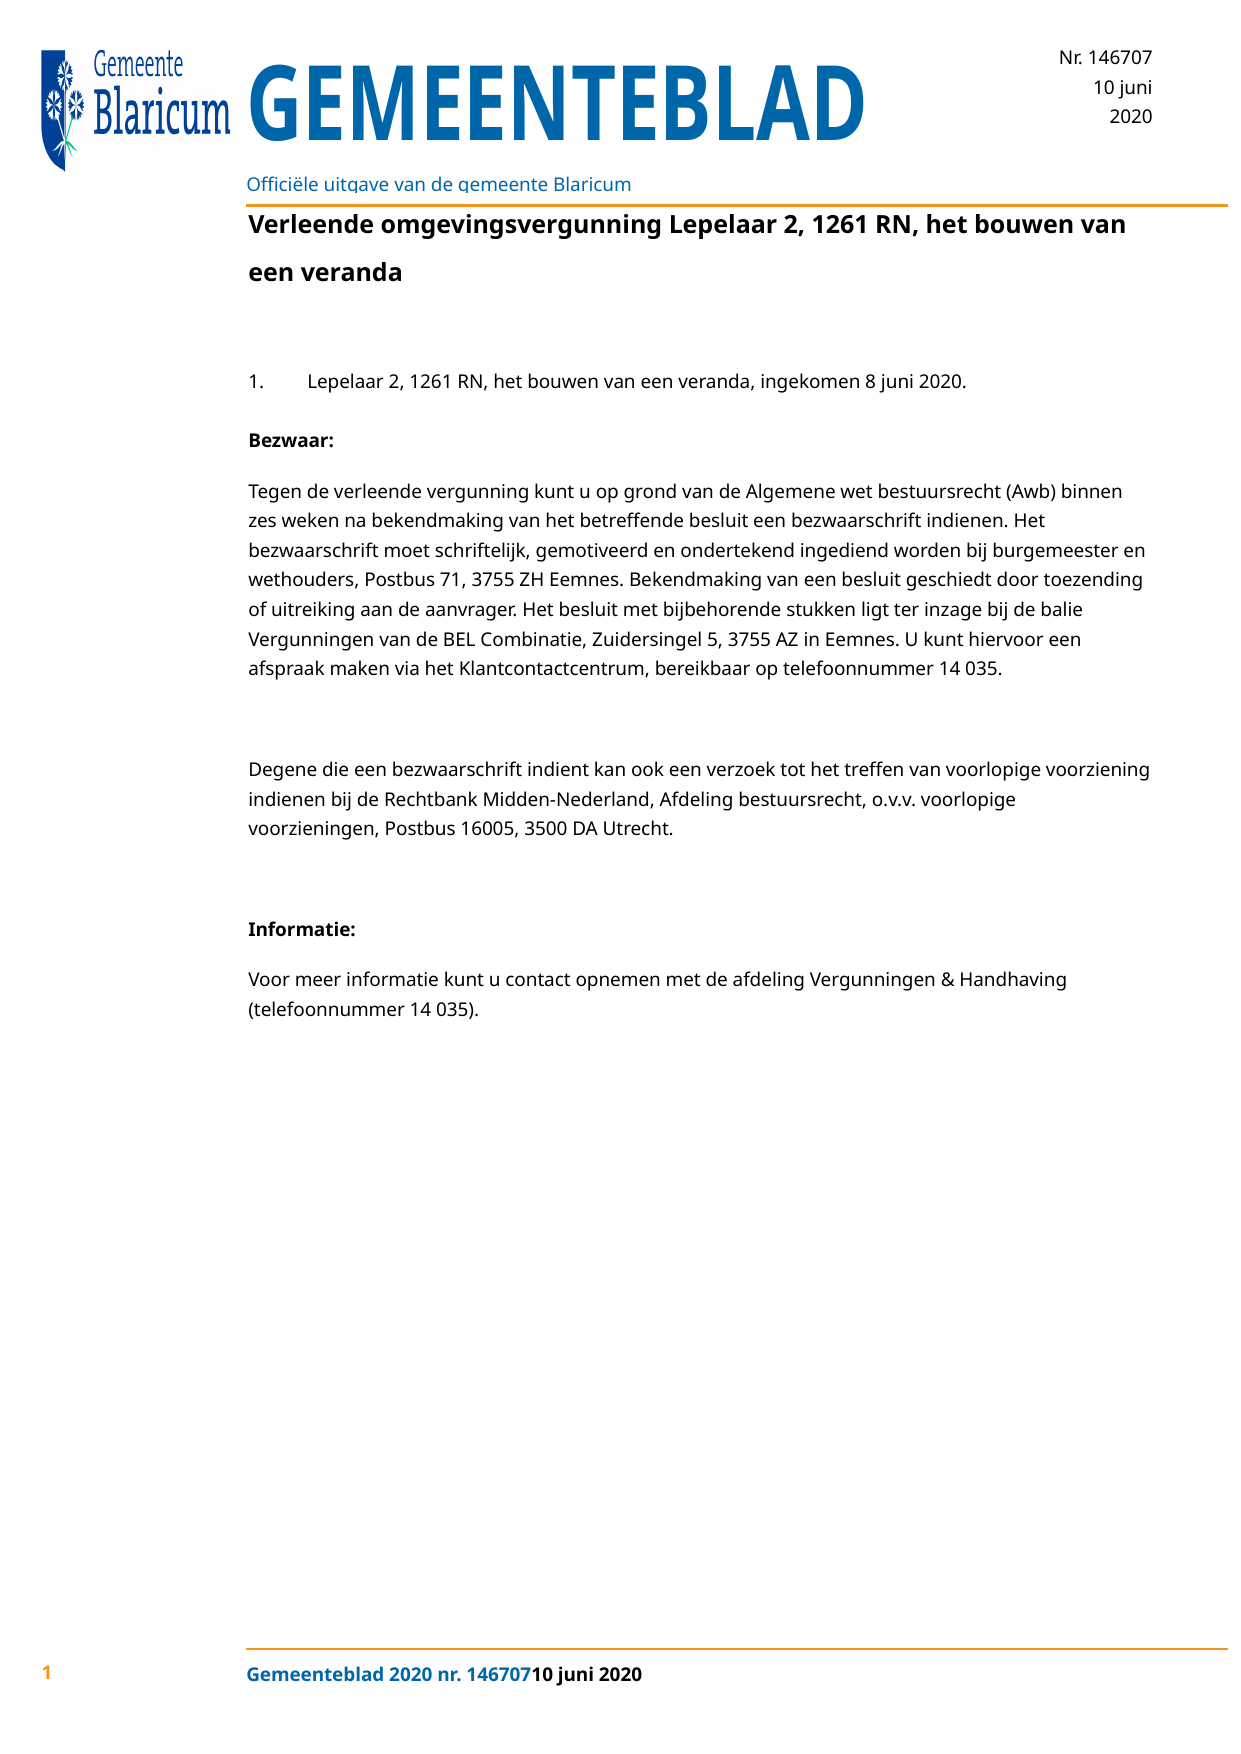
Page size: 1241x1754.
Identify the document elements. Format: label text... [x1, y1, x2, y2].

text Informatie: [248, 916, 1152, 942]
text Bezwaar: [248, 427, 1152, 453]
text Voor meer informatie kunt u contact opnemen met de afdeling Vergunningen & Handhaving (telefoonnummer 14 035). [248, 967, 1152, 1022]
picture [41, 47, 231, 172]
text Verleende omgevingsvergunning Lepelaar 2, 1261 RN, het bouwen van een veranda [248, 207, 1152, 288]
list Lepelaar 2, 1261 RN, het bouwen van een veranda, ingekomen 8 juni 2020. [248, 368, 1152, 394]
text Tegen de verleende vergunning kunt u op grond van de Algemene wet bestuursrecht (Awb) binnen zes weken na bekendmaking van het betreffende besluit een bezwaarschrift indienen. Het bezwaarschrift moet schriftelijk, gemotiveerd en ondertekend ingediend worden bij burgemeester en wethouders, Postbus 71, 3755 ZH Eemnes. Bekendmaking van een besluit geschiedt door toezending of uitreiking aan de aanvrager. Het besluit met bijbehorende stukken ligt ter inzage bij de balie Vergunningen van de BEL Combinatie, Zuidersingel 5, 3755 AZ in Eemnes. U kunt hiervoor een afspraak maken via het Klantcontactcentrum, bereikbaar op telefoonnummer 14 035. [248, 478, 1152, 681]
text Degene die een bezwaarschrift indient kan ook een verzoek tot het treffen van voorlopige voorziening indienen bij de Rechtbank Midden-Nederland, Afdeling bestuursrecht, o.v.v. voorlopige voorzieningen, Postbus 16005, 3500 DA Utrecht. [248, 756, 1152, 841]
